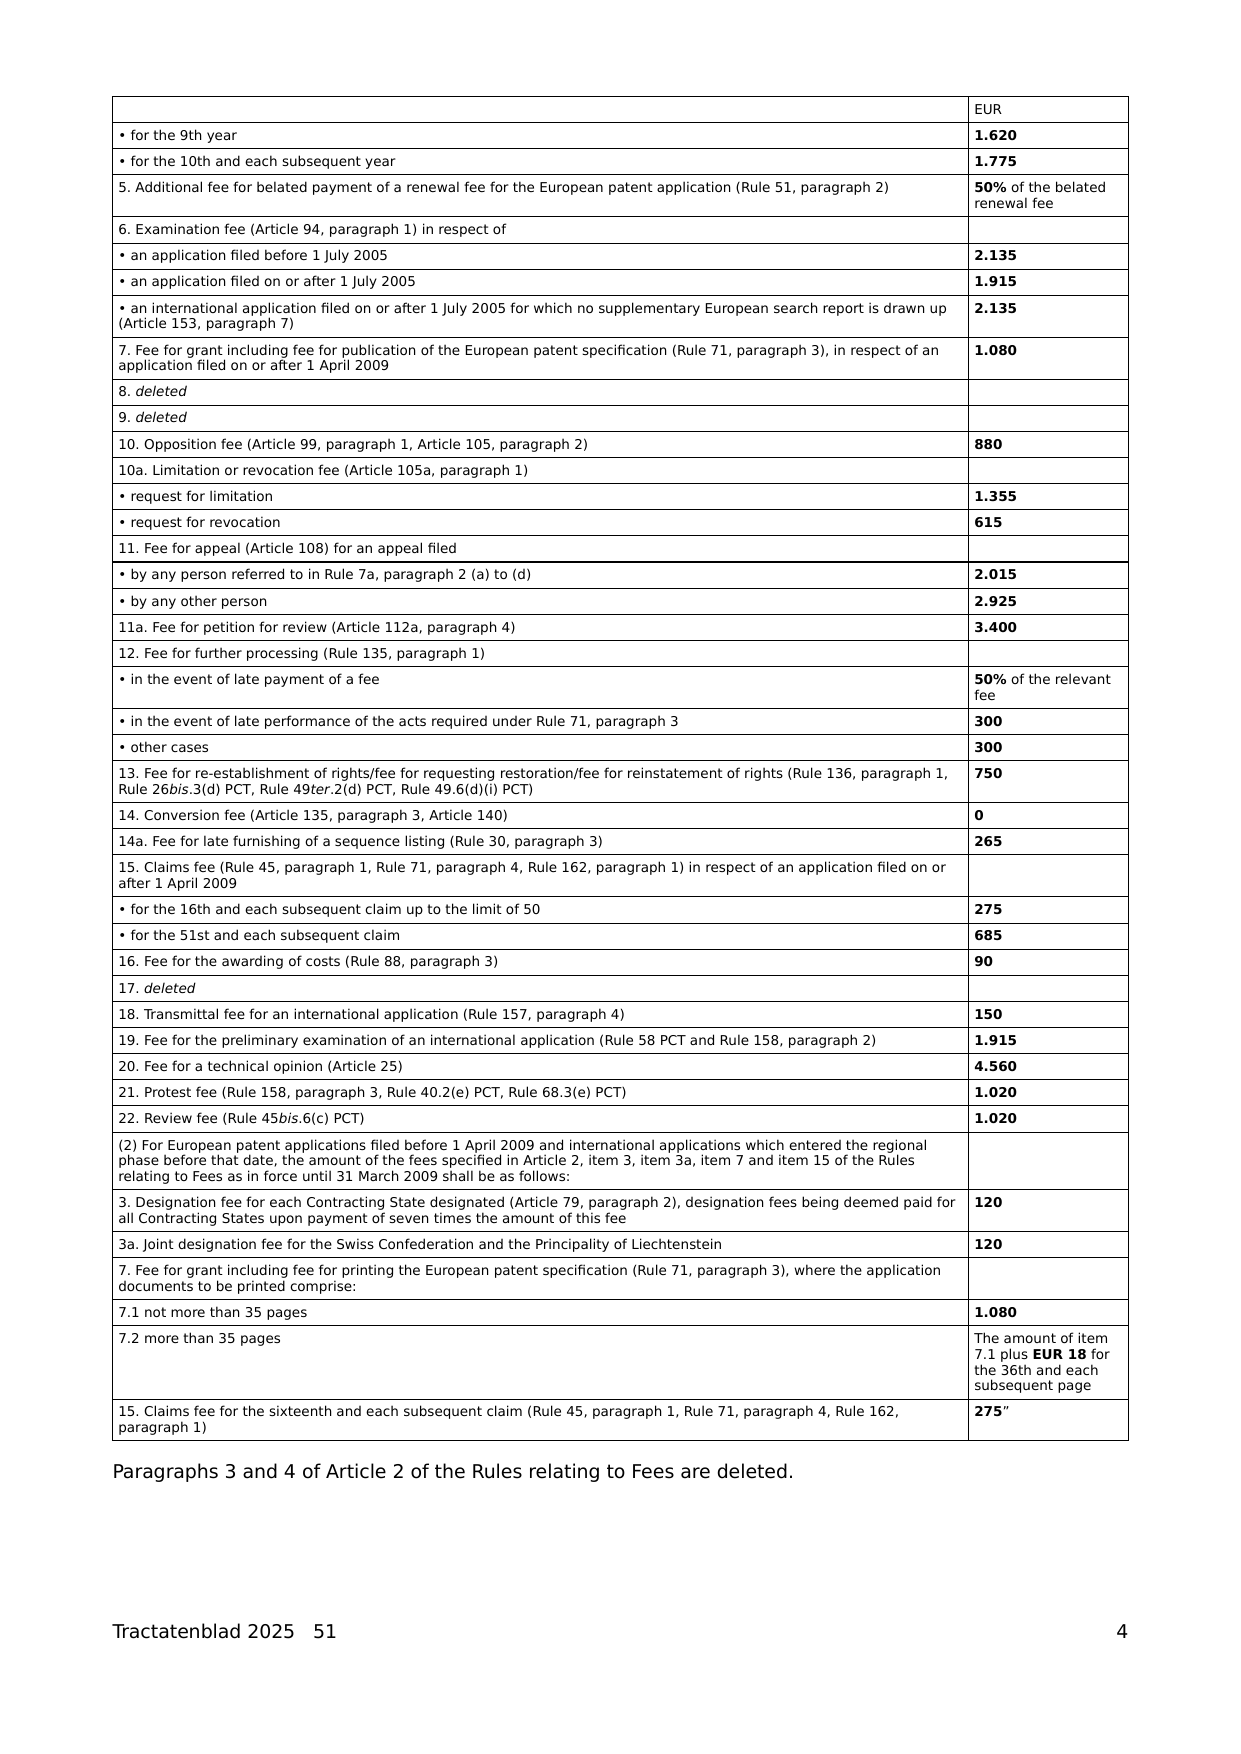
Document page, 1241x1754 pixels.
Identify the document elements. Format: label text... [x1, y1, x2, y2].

table_cell 275 [969, 897, 1128, 922]
table_cell 750 [969, 761, 1128, 802]
table_cell [969, 406, 1128, 431]
table_cell 265 [969, 829, 1128, 854]
table_cell 16. Fee for the awarding of costs (Rule 88, paragraph 3) [113, 950, 968, 975]
table_cell 7. Fee for grant including fee for publication of the European patent specification (Rule 71, paragraph 3), in respect of an application filed on or after 1 April 2009 [113, 338, 968, 378]
table_cell • in the event of late performance of the acts required under Rule 71, paragraph 3 [113, 709, 968, 734]
table_cell 0 [969, 803, 1128, 828]
table_cell [969, 536, 1128, 561]
table_cell 90 [969, 950, 1128, 975]
table_cell 14a. Fee for late furnishing of a sequence listing (Rule 30, paragraph 3) [113, 829, 968, 854]
table_cell 9. deleted [113, 406, 968, 431]
table_cell 3.400 [969, 615, 1128, 640]
table_cell 22. Review fee (Rule 45bis.6(c) PCT) [113, 1106, 968, 1132]
table_cell 12. Fee for further processing (Rule 135, paragraph 1) [113, 641, 968, 666]
table_cell 1.020 [969, 1106, 1128, 1132]
table_cell • for the 16th and each subsequent claim up to the limit of 50 [113, 897, 968, 922]
table_cell 7. Fee for grant including fee for printing the European patent specification (Rule 71, paragraph 3), where the application documents to be printed comprise: [113, 1258, 968, 1299]
table_cell 1.080 [969, 1300, 1128, 1325]
table_cell 1.915 [969, 1028, 1128, 1053]
table_cell 2.135 [969, 244, 1128, 268]
table_cell 10a. Limitation or revocation fee (Article 105a, paragraph 1) [113, 458, 968, 483]
table_cell 2.925 [969, 589, 1128, 614]
table_cell 4.560 [969, 1054, 1128, 1079]
table_cell 1.020 [969, 1080, 1128, 1105]
table_cell [969, 1133, 1128, 1189]
table_cell The amount of item 7.1 plus EUR 18 for the 36th and each subsequent page [969, 1326, 1128, 1398]
table_cell 5. Additional fee for belated payment of a renewal fee for the European patent application (Rule 51, paragraph 2) [113, 175, 968, 216]
table_cell 13. Fee for re-establishment of rights/fee for requesting restoration/fee for reinstatement of rights (Rule 136, paragraph 1, Rule 26bis.3(d) PCT, Rule 49ter.2(d) PCT, Rule 49.6(d)(i) PCT) [113, 761, 968, 802]
table_cell 3a. Joint designation fee for the Swiss Confederation and the Principality of Liechtenstein [113, 1232, 968, 1257]
table_cell [969, 458, 1128, 483]
table_cell 20. Fee for a technical opinion (Article 25) [113, 1054, 968, 1079]
table_cell [969, 217, 1128, 242]
table_cell 1.080 [969, 338, 1128, 378]
table_cell 14. Conversion fee (Article 135, paragraph 3, Article 140) [113, 803, 968, 828]
table_cell [969, 976, 1128, 1001]
table_cell • other cases [113, 735, 968, 760]
table_cell 15. Claims fee for the sixteenth and each subsequent claim (Rule 45, paragraph 1, Rule 71, paragraph 4, Rule 162, paragraph 1) [113, 1400, 968, 1440]
table_cell 275” [969, 1400, 1128, 1440]
table_cell 1.355 [969, 484, 1128, 509]
table_cell 6. Examination fee (Article 94, paragraph 1) in respect of [113, 217, 968, 242]
table_cell 880 [969, 432, 1128, 457]
table_cell 11a. Fee for petition for review (Article 112a, paragraph 4) [113, 615, 968, 640]
table_cell • request for revocation [113, 510, 968, 535]
table_cell (2) For European patent applications filed before 1 April 2009 and international applications which entered the regional phase before that date, the amount of the fees specified in Article 2, item 3, item 3a, item 7 and item 15 of the Rules relating to Fees as in force until 31 March 2009 shall be as follows: [113, 1133, 968, 1189]
table_cell 2.015 [969, 563, 1128, 588]
table_cell 120 [969, 1232, 1128, 1257]
table_cell • in the event of late payment of a fee [113, 667, 968, 708]
table_cell • an application filed on or after 1 July 2005 [113, 270, 968, 295]
table_cell 615 [969, 510, 1128, 535]
table_cell 21. Protest fee (Rule 158, paragraph 3, Rule 40.2(e) PCT, Rule 68.3(e) PCT) [113, 1080, 968, 1105]
table_cell 50% of the relevant fee [969, 667, 1128, 708]
table_cell 7.2 more than 35 pages [113, 1326, 968, 1398]
table_cell [969, 380, 1128, 404]
table_header EUR [969, 97, 1128, 122]
table_cell [969, 641, 1128, 666]
table_cell 150 [969, 1002, 1128, 1027]
table_cell 300 [969, 735, 1128, 760]
table_cell • an application filed before 1 July 2005 [113, 244, 968, 268]
table_cell 1.775 [969, 149, 1128, 174]
table_cell 50% of the belated renewal fee [969, 175, 1128, 216]
table_cell 120 [969, 1190, 1128, 1231]
table_cell 7.1 not more than 35 pages [113, 1300, 968, 1325]
table_cell [969, 855, 1128, 896]
table_cell • for the 10th and each subsequent year [113, 149, 968, 174]
table_cell • an international application filed on or after 1 July 2005 for which no supplementary European search report is drawn up (Article 153, paragraph 7) [113, 296, 968, 337]
table_cell [969, 1258, 1128, 1299]
text Paragraphs 3 and 4 of Article 2 of the Rules relating to Fees are deleted. [112, 1461, 1128, 1483]
table_cell • by any person referred to in Rule 7a, paragraph 2 (a) to (d) [113, 563, 968, 588]
table_cell • request for limitation [113, 484, 968, 509]
table_cell 2.135 [969, 296, 1128, 337]
table_cell 8. deleted [113, 380, 968, 404]
table_header [113, 97, 968, 122]
table_cell 10. Opposition fee (Article 99, paragraph 1, Article 105, paragraph 2) [113, 432, 968, 457]
table_cell • for the 9th year [113, 123, 968, 148]
table_cell • by any other person [113, 589, 968, 614]
table_cell 300 [969, 709, 1128, 734]
table_cell 1.915 [969, 270, 1128, 295]
table_cell 17. deleted [113, 976, 968, 1001]
table_cell 3. Designation fee for each Contracting State designated (Article 79, paragraph 2), designation fees being deemed paid for all Contracting States upon payment of seven times the amount of this fee [113, 1190, 968, 1231]
table_cell 15. Claims fee (Rule 45, paragraph 1, Rule 71, paragraph 4, Rule 162, paragraph 1) in respect of an application filed on or after 1 April 2009 [113, 855, 968, 896]
table_cell 19. Fee for the preliminary examination of an international application (Rule 58 PCT and Rule 158, paragraph 2) [113, 1028, 968, 1053]
table_cell 11. Fee for appeal (Article 108) for an appeal filed [113, 536, 968, 561]
table_cell • for the 51st and each subsequent claim [113, 924, 968, 948]
table_cell 685 [969, 924, 1128, 948]
table_cell 18. Transmittal fee for an international application (Rule 157, paragraph 4) [113, 1002, 968, 1027]
table_cell 1.620 [969, 123, 1128, 148]
